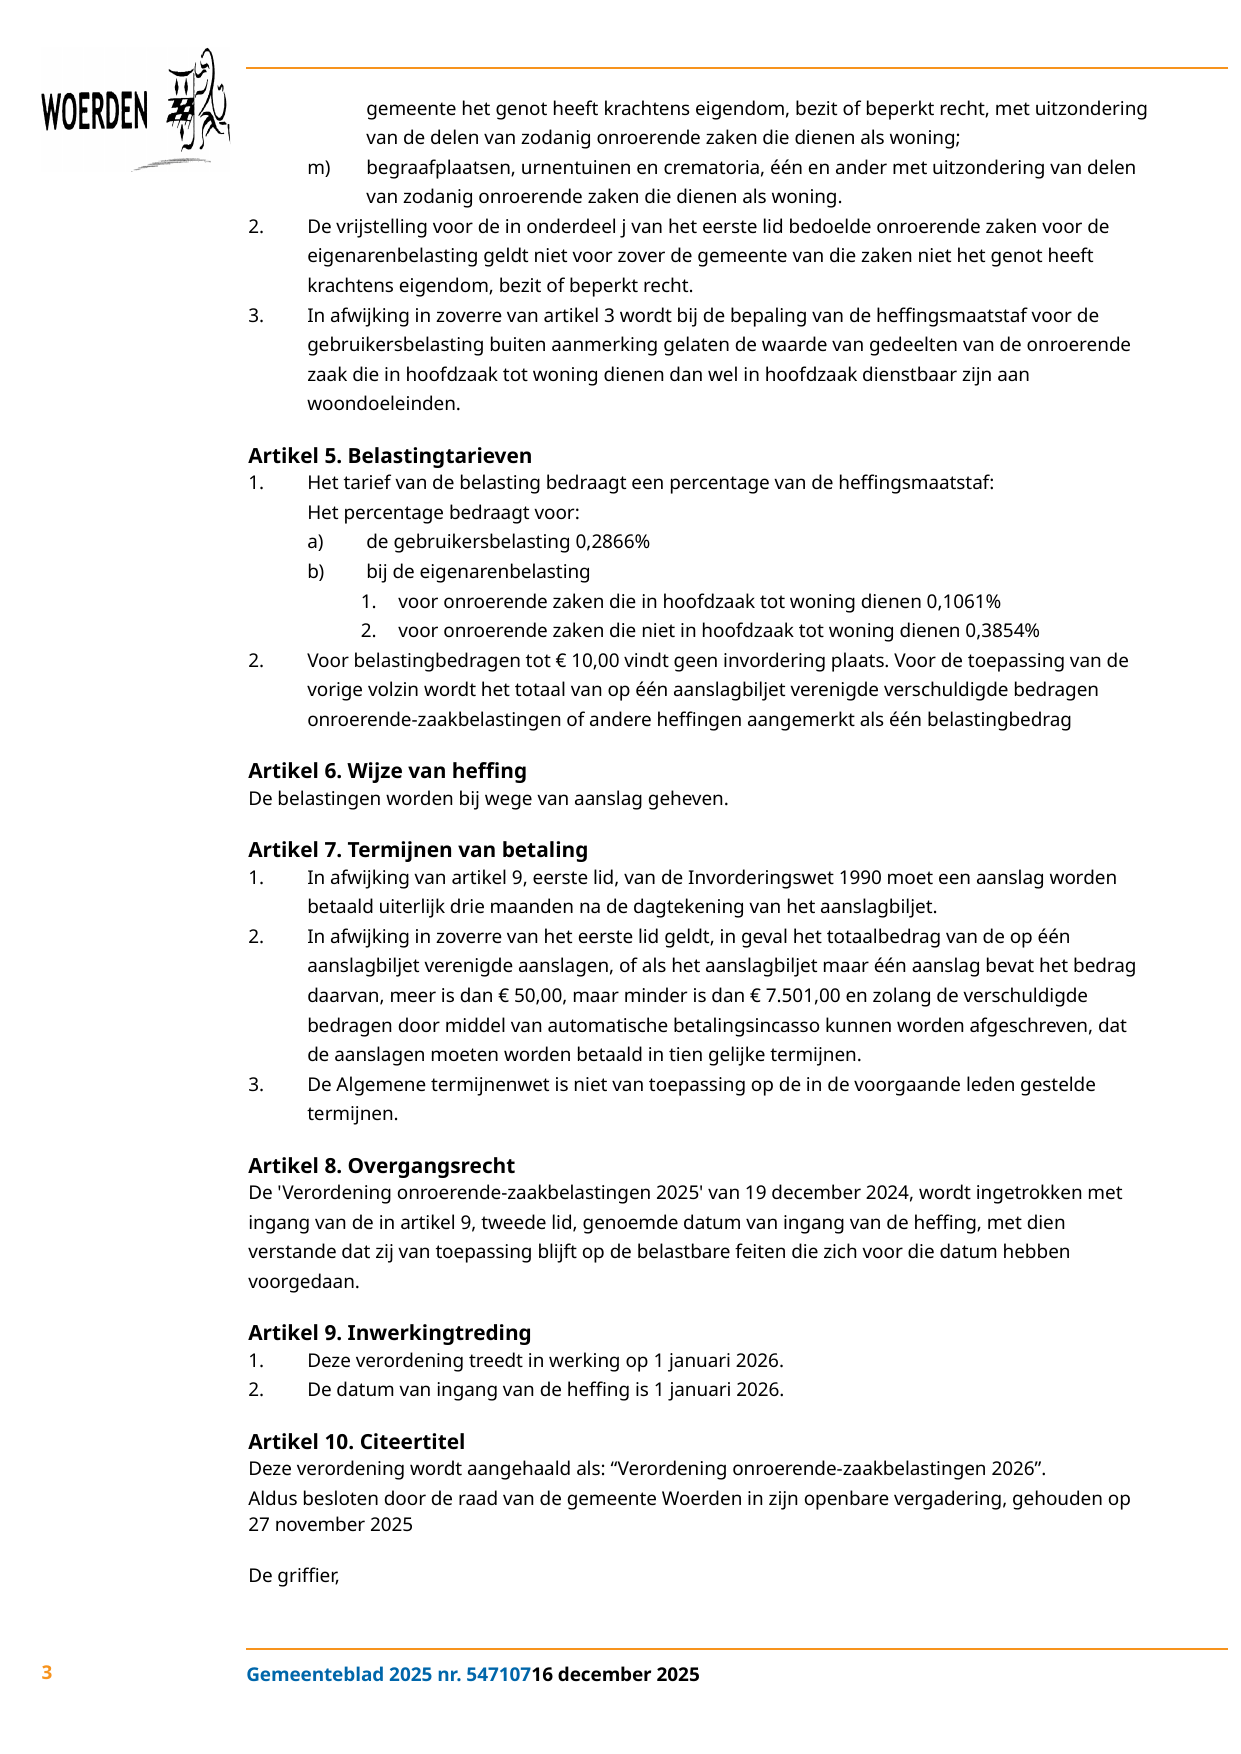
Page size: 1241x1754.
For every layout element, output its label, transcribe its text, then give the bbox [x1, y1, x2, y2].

text De belastingen worden bij wege van aanslag geheven. [248, 785, 1152, 811]
list begraafplaatsen, urnentuinen en crematoria, één en ander met uitzondering van delen van zodanig onroerende zaken die dienen als woning. [307, 154, 1152, 209]
text Artikel 8. Overgangsrecht [248, 1151, 1152, 1179]
text Artikel 5. Belastingtarieven [248, 441, 1152, 469]
text De 'Verordening onroerende-zaakbelastingen 2025' van 19 december 2024, wordt ingetrokken met ingang van de in artikel 9, tweede lid, genoemde datum van ingang van de heffing, met dien verstande dat zij van toepassing blijft op de belastbare feiten die zich voor die datum hebben voorgedaan. [248, 1179, 1152, 1294]
list gemeente het genot heeft krachtens eigendom, bezit of beperkt recht, met uitzondering van de delen van zodanig onroerende zaken die dienen als woning; [307, 95, 1152, 150]
text De griffier, [248, 1562, 1152, 1588]
list voor onroerende zaken die niet in hoofdzaak tot woning dienen 0,3854% [361, 617, 1152, 643]
list Voor belastingbedragen tot € 10,00 vindt geen invordering plaats. Voor de toepassing van de vorige volzin wordt het totaal van op één aanslagbiljet verenigde verschuldigde bedragen onroerende-zaakbelastingen of andere heffingen aangemerkt als één belastingbedrag [248, 647, 1152, 732]
text Aldus besloten door de raad van de gemeente Woerden in zijn openbare vergadering, gehouden op 27 november 2025 [248, 1485, 1152, 1536]
text Artikel 6. Wijze van heffing [248, 757, 1152, 785]
list De Algemene termijnenwet is niet van toepassing op de in de voorgaande leden gestelde termijnen. [248, 1071, 1152, 1126]
list Het tarief van de belasting bedraagt een percentage van de heffingsmaatstaf: [248, 469, 1152, 495]
text Artikel 9. Inwerkingtreding [248, 1318, 1152, 1347]
picture [41, 47, 231, 172]
text Artikel 7. Termijnen van betaling [248, 835, 1152, 864]
list Het percentage bedraagt voor: [248, 499, 1152, 525]
text Artikel 10. Citeertitel [248, 1427, 1152, 1455]
list Deze verordening treedt in werking op 1 januari 2026. [248, 1347, 1152, 1373]
list In afwijking in zoverre van artikel 3 wordt bij de bepaling van de heffingsmaatstaf voor de gebruikersbelasting buiten aanmerking gelaten de waarde van gedeelten van de onroerende zaak die in hoofdzaak tot woning dienen dan wel in hoofdzaak dienstbaar zijn aan woondoeleinden. [248, 302, 1152, 416]
list De vrijstelling voor de in onderdeel j van het eerste lid bedoelde onroerende zaken voor de eigenarenbelasting geldt niet voor zover de gemeente van die zaken niet het genot heeft krachtens eigendom, bezit of beperkt recht. [248, 213, 1152, 298]
list bij de eigenarenbelasting [307, 558, 1152, 584]
list In afwijking van artikel 9, eerste lid, van de Invorderingswet 1990 moet een aanslag worden betaald uiterlijk drie maanden na de dagtekening van het aanslagbiljet. [248, 864, 1152, 919]
text Deze verordening wordt aangehaald als: “Verordening onroerende-zaakbelastingen 2026”. [248, 1455, 1152, 1481]
list de gebruikersbelasting 0,2866% [307, 529, 1152, 554]
list De datum van ingang van de heffing is 1 januari 2026. [248, 1377, 1152, 1402]
list voor onroerende zaken die in hoofdzaak tot woning dienen 0,1061% [361, 588, 1152, 613]
list In afwijking in zoverre van het eerste lid geldt, in geval het totaalbedrag van de op één aanslagbiljet verenigde aanslagen, of als het aanslagbiljet maar één aanslag bevat het bedrag daarvan, meer is dan € 50,00, maar minder is dan € 7.501,00 en zolang de verschuldigde bedragen door middel van automatische betalingsincasso kunnen worden afgeschreven, dat de aanslagen moeten worden betaald in tien gelijke termijnen. [248, 923, 1152, 1067]
